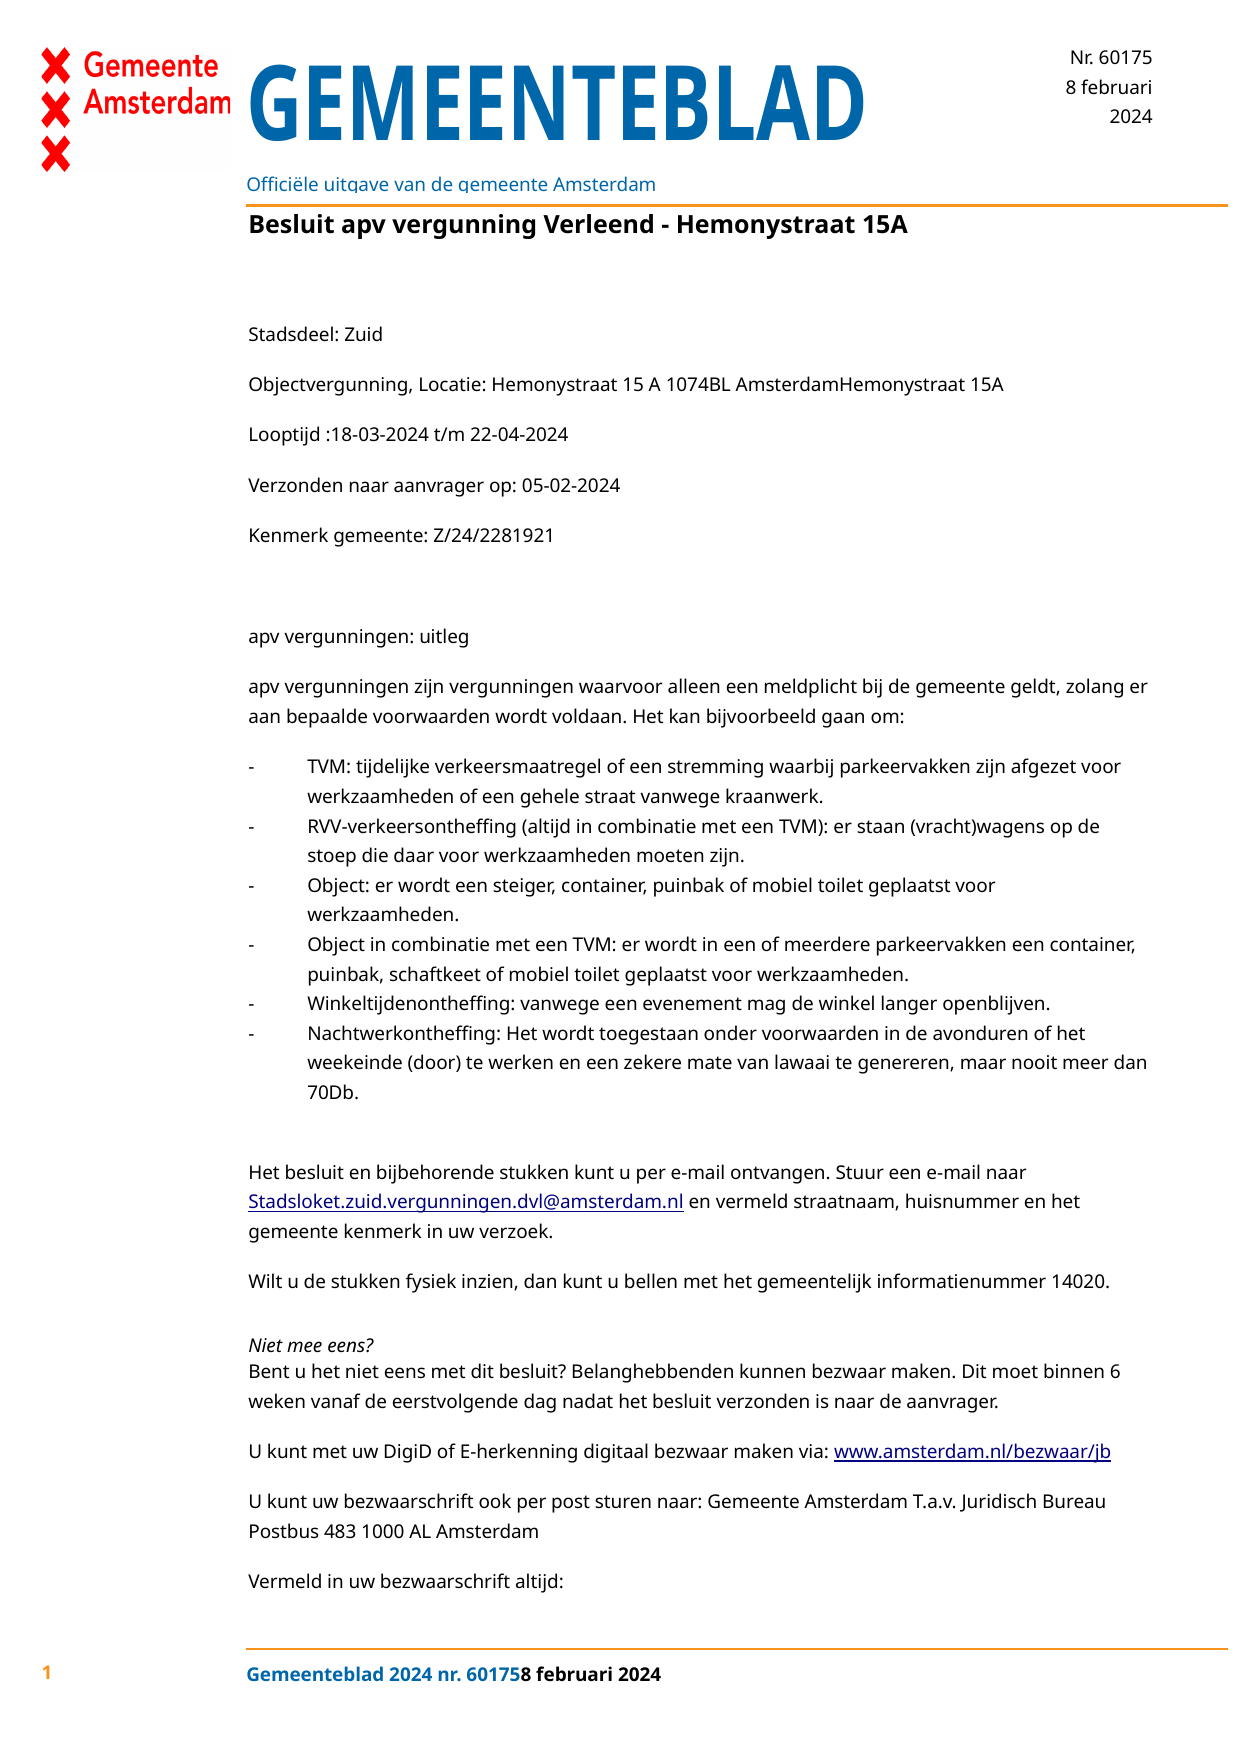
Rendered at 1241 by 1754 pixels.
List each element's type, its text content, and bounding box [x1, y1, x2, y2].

text Het besluit en bijbehorende stukken kunt u per e-mail ontvangen. Stuur een e-mail naar Stadsloket.zuid.vergunningen.dvl@amsterdam.nl en vermeld straatnaam, huisnummer en het gemeente kenmerk in uw verzoek. [248, 1159, 1152, 1244]
list Winkeltijdenontheffing: vanwege een evenement mag de winkel langer openblijven. [248, 990, 1152, 1016]
text apv vergunningen: uitleg [248, 623, 1152, 649]
list Nachtwerkontheffing: Het wordt toegestaan onder voorwaarden in de avonduren of het weekeinde (door) te werken en een zekere mate van lawaai te genereren, maar nooit meer dan 70Db. [248, 1020, 1152, 1105]
text apv vergunningen zijn vergunningen waarvoor alleen een meldplicht bij de gemeente geldt, zolang er aan bepaalde voorwaarden wordt voldaan. Het kan bijvoorbeeld gaan om: [248, 674, 1152, 729]
text Niet mee eens? [248, 1333, 1152, 1358]
text Looptijd :18-03-2024 t/m 22-04-2024 [248, 422, 1152, 447]
text Verzonden naar aanvrager op: 05-02-2024 [248, 472, 1152, 498]
list RVV-verkeersontheffing (altijd in combinatie met een TVM): er staan (vracht)wagens op de stoep die daar voor werkzaamheden moeten zijn. [248, 813, 1152, 868]
list Object in combinatie met een TVM: er wordt in een of meerdere parkeervakken een container, puinbak, schaftkeet of mobiel toilet geplaatst voor werkzaamheden. [248, 931, 1152, 986]
text U kunt met uw DigiD of E-herkenning digitaal bezwaar maken via: www.amsterdam.nl/bezwaar/jb [248, 1438, 1152, 1464]
text U kunt uw bezwaarschrift ook per post sturen naar: Gemeente Amsterdam T.a.v. Juridisch Bureau Postbus 483 1000 AL Amsterdam [248, 1489, 1152, 1544]
text Stadsdeel: Zuid [248, 321, 1152, 346]
picture [41, 47, 231, 172]
text Vermeld in uw bezwaarschrift altijd: [248, 1569, 1152, 1594]
text Objectvergunning, Locatie: Hemonystraat 15 A 1074BL AmsterdamHemonystraat 15A [248, 371, 1152, 397]
list TVM: tijdelijke verkeersmaatregel of een stremming waarbij parkeervakken zijn afgezet voor werkzaamheden of een gehele straat vanwege kraanwerk. [248, 754, 1152, 809]
text Bent u het niet eens met dit besluit? Belanghebbenden kunnen bezwaar maken. Dit moet binnen 6 weken vanaf de eerstvolgende dag nadat het besluit verzonden is naar de aanvrager. [248, 1358, 1152, 1414]
text Kenmerk gemeente: Z/24/2281921 [248, 522, 1152, 548]
text Wilt u de stukken fysiek inzien, dan kunt u bellen met het gemeentelijk informatienummer 14020. [248, 1269, 1152, 1294]
text Besluit apv vergunning Verleend - Hemonystraat 15A [248, 207, 1152, 241]
list Object: er wordt een steiger, container, puinbak of mobiel toilet geplaatst voor werkzaamheden. [248, 872, 1152, 927]
